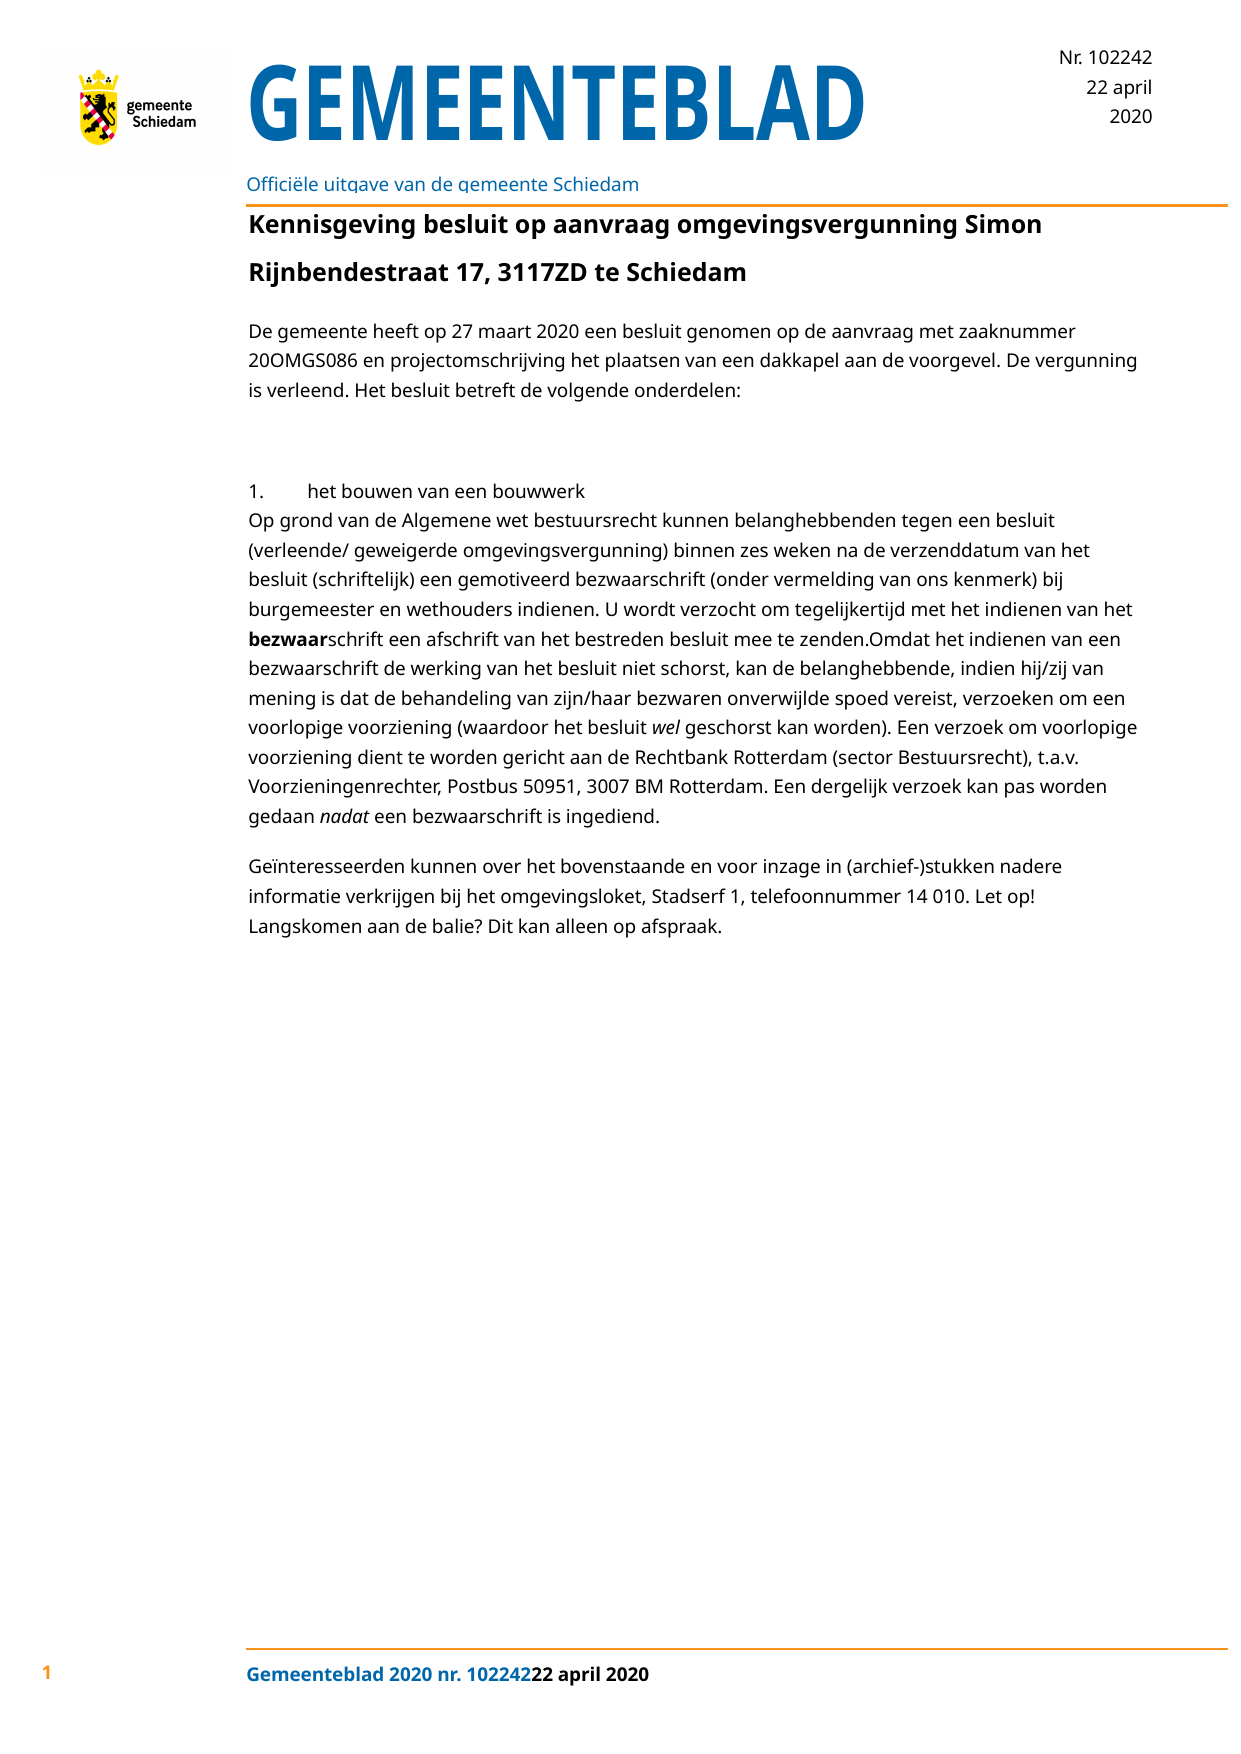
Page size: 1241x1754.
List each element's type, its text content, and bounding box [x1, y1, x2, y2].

picture [41, 47, 231, 172]
list het bouwen van een bouwwerk [248, 478, 1152, 504]
text Geïnteresseerden kunnen over het bovenstaande en voor inzage in (archief-)stukken nadere informatie verkrijgen bij het omgevingsloket, Stadserf 1, telefoonnummer 14 010. Let op! Langskomen aan de balie? Dit kan alleen op afspraak. [248, 854, 1152, 939]
text Op grond van de Algemene wet bestuursrecht kunnen belanghebbenden tegen een besluit (verleende/ geweigerde omgevingsvergunning) binnen zes weken na de verzenddatum van het besluit (schriftelijk) een gemotiveerd bezwaarschrift (onder vermelding van ons kenmerk) bij burgemeester en wethouders indienen. U wordt verzocht om tegelijkertijd met het indienen van het bezwaarschrift een afschrift van het bestreden besluit mee te zenden.Omdat het indienen van een bezwaarschrift de werking van het besluit niet schorst, kan de belanghebbende, indien hij/zij van mening is dat de behandeling van zijn/haar bezwaren onverwijlde spoed vereist, verzoeken om een voorlopige voorziening (waardoor het besluit wel geschorst kan worden). Een verzoek om voorlopige voorziening dient te worden gericht aan de Rechtbank Rotterdam (sector Bestuursrecht), t.a.v. Voorzieningenrechter, Postbus 50951, 3007 BM Rotterdam. Een dergelijk verzoek kan pas worden gedaan nadat een bezwaarschrift is ingediend. [248, 507, 1152, 829]
text Kennisgeving besluit op aanvraag omgevingsvergunning Simon Rijnbendestraat 17, 3117ZD te Schiedam [248, 207, 1152, 288]
text De gemeente heeft op 27 maart 2020 een besluit genomen op de aanvraag met zaaknummer 20OMGS086 en projectomschrijving het plaatsen van een dakkapel aan de voorgevel. De vergunning is verleend. Het besluit betreft de volgende onderdelen: [248, 318, 1152, 403]
